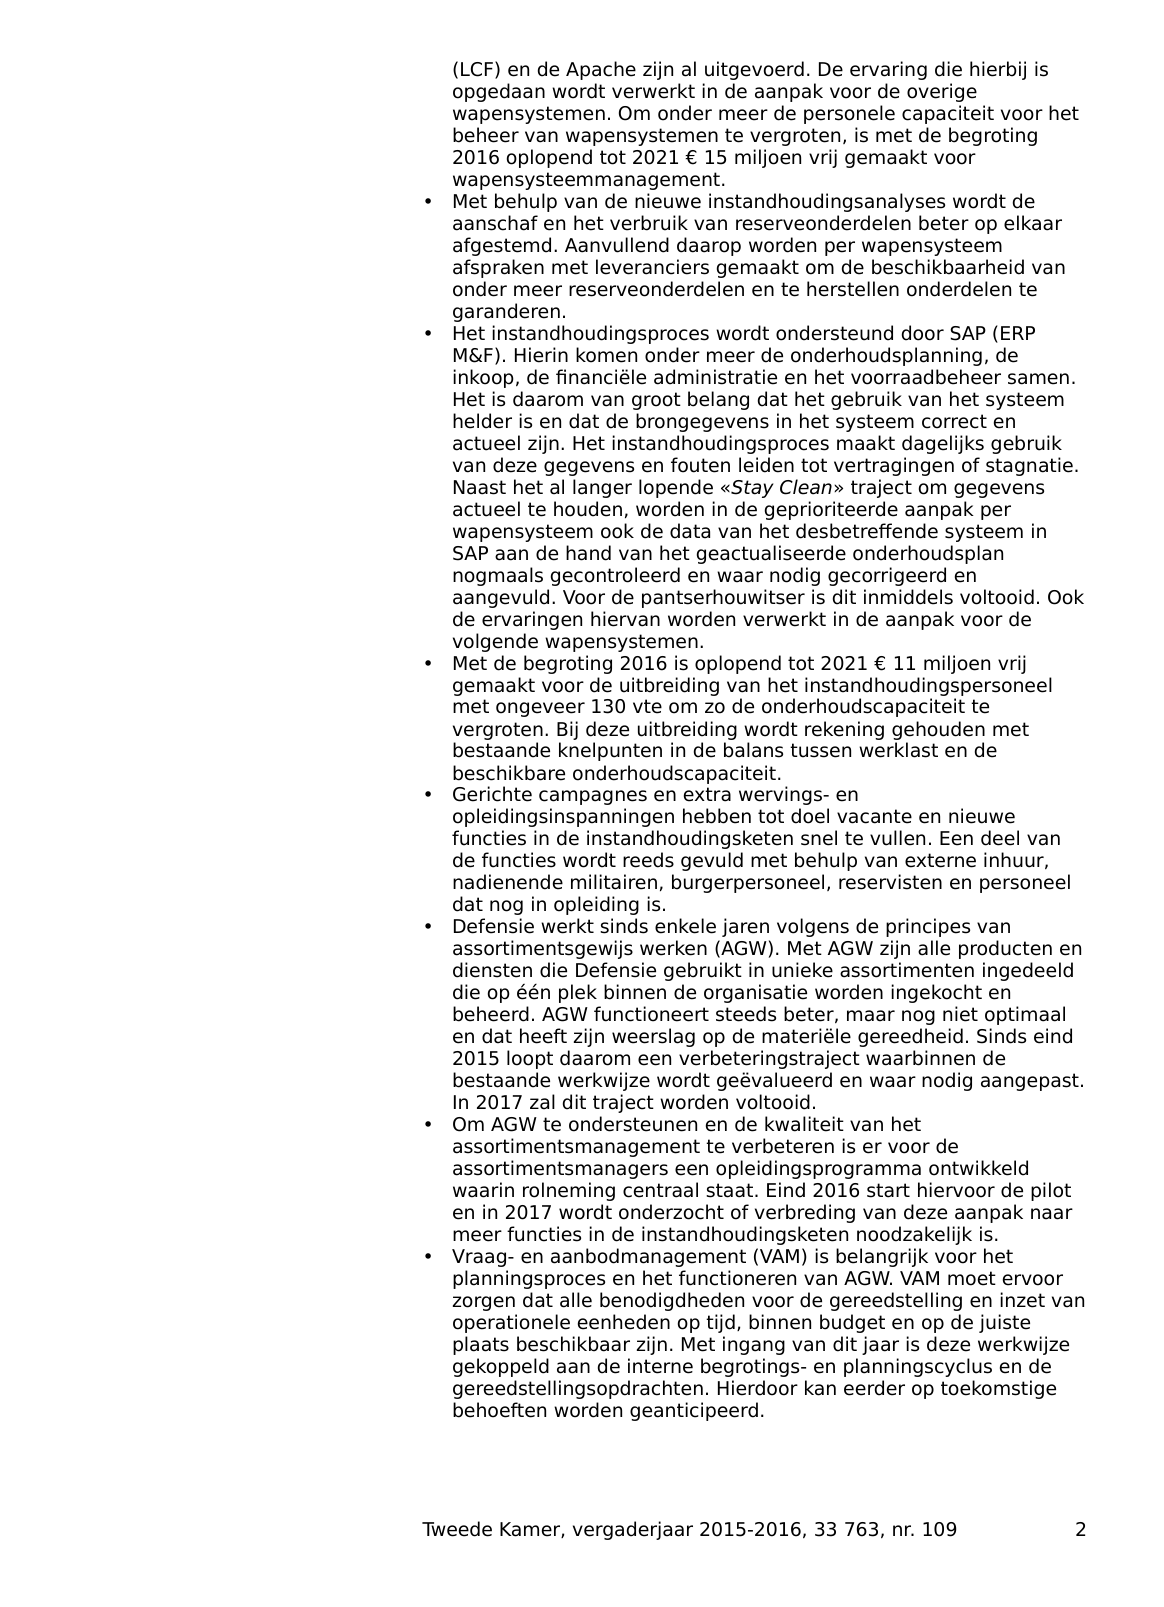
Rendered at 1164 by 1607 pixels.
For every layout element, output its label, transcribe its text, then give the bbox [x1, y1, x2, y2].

text • Gerichte campagnes en extra wervings- en opleidingsinspanningen hebben tot doel vacante en nieuwe functies in de instandhoudingsketen snel te vullen. Een deel van de functies wordt reeds gevuld met behulp van externe inhuur, nadienende militairen, burgerpersoneel, reservisten en personeel dat nog in opleiding is. [422, 784, 1087, 916]
text • Met de begroting 2016 is oplopend tot 2021 € 11 miljoen vrij gemaakt voor de uitbreiding van het instandhoudingspersoneel met ongeveer 130 vte om zo de onderhoudscapaciteit te vergroten. Bij deze uitbreiding wordt rekening gehouden met bestaande knelpunten in de balans tussen werklast en de beschikbare onderhoudscapaciteit. [422, 652, 1087, 784]
text • Met behulp van de nieuwe instandhoudingsanalyses wordt de aanschaf en het verbruik van reserveonderdelen beter op elkaar afgestemd. Aanvullend daarop worden per wapensysteem afspraken met leveranciers gemaakt om de beschikbaarheid van onder meer reserveonderdelen en te herstellen onderdelen te garanderen. [422, 191, 1087, 323]
text (LCF) en de Apache zijn al uitgevoerd. De ervaring die hierbij is opgedaan wordt verwerkt in de aanpak voor de overige wapensystemen. Om onder meer de personele capaciteit voor het beheer van wapensystemen te vergroten, is met de begroting 2016 oplopend tot 2021 € 15 miljoen vrij gemaakt voor wapensysteemmanagement. [422, 59, 1087, 191]
text • Vraag- en aanbodmanagement (VAM) is belangrijk voor het planningsproces en het functioneren van AGW. VAM moet ervoor zorgen dat alle benodigdheden voor de gereedstelling en inzet van operationele eenheden op tijd, binnen budget en op de juiste plaats beschikbaar zijn. Met ingang van dit jaar is deze werkwijze gekoppeld aan de interne begrotings- en planningscyclus en de gereedstellingsopdrachten. Hierdoor kan eerder op toekomstige behoeften worden geanticipeerd. [422, 1246, 1087, 1422]
text • Defensie werkt sinds enkele jaren volgens de principes van assortimentsgewijs werken (AGW). Met AGW zijn alle producten en diensten die Defensie gebruikt in unieke assortimenten ingedeeld die op één plek binnen de organisatie worden ingekocht en beheerd. AGW functioneert steeds beter, maar nog niet optimaal en dat heeft zijn weerslag op de materiële gereedheid. Sinds eind 2015 loopt daarom een verbeteringstraject waarbinnen de bestaande werkwijze wordt geëvalueerd en waar nodig aangepast. In 2017 zal dit traject worden voltooid. [422, 916, 1087, 1114]
text • Het instandhoudingsproces wordt ondersteund door SAP (ERP M&F). Hierin komen onder meer de onderhoudsplanning, de inkoop, de financiële administratie en het voorraadbeheer samen. Het is daarom van groot belang dat het gebruik van het systeem helder is en dat de brongegevens in het systeem correct en actueel zijn. Het instandhoudingsproces maakt dagelijks gebruik van deze gegevens en fouten leiden tot vertragingen of stagnatie. Naast het al langer lopende «Stay Clean» traject om gegevens actueel te houden, worden in de geprioriteerde aanpak per wapensysteem ook de data van het desbetreffende systeem in SAP aan de hand van het geactualiseerde onderhoudsplan nogmaals gecontroleerd en waar nodig gecorrigeerd en aangevuld. Voor de pantserhouwitser is dit inmiddels voltooid. Ook de ervaringen hiervan worden verwerkt in de aanpak voor de volgende wapensystemen. [422, 323, 1087, 652]
text • Om AGW te ondersteunen en de kwaliteit van het assortimentsmanagement te verbeteren is er voor de assortimentsmanagers een opleidingsprogramma ontwikkeld waarin rolneming centraal staat. Eind 2016 start hiervoor de pilot en in 2017 wordt onderzocht of verbreding van deze aanpak naar meer functies in de instandhoudingsketen noodzakelijk is. [422, 1114, 1087, 1246]
